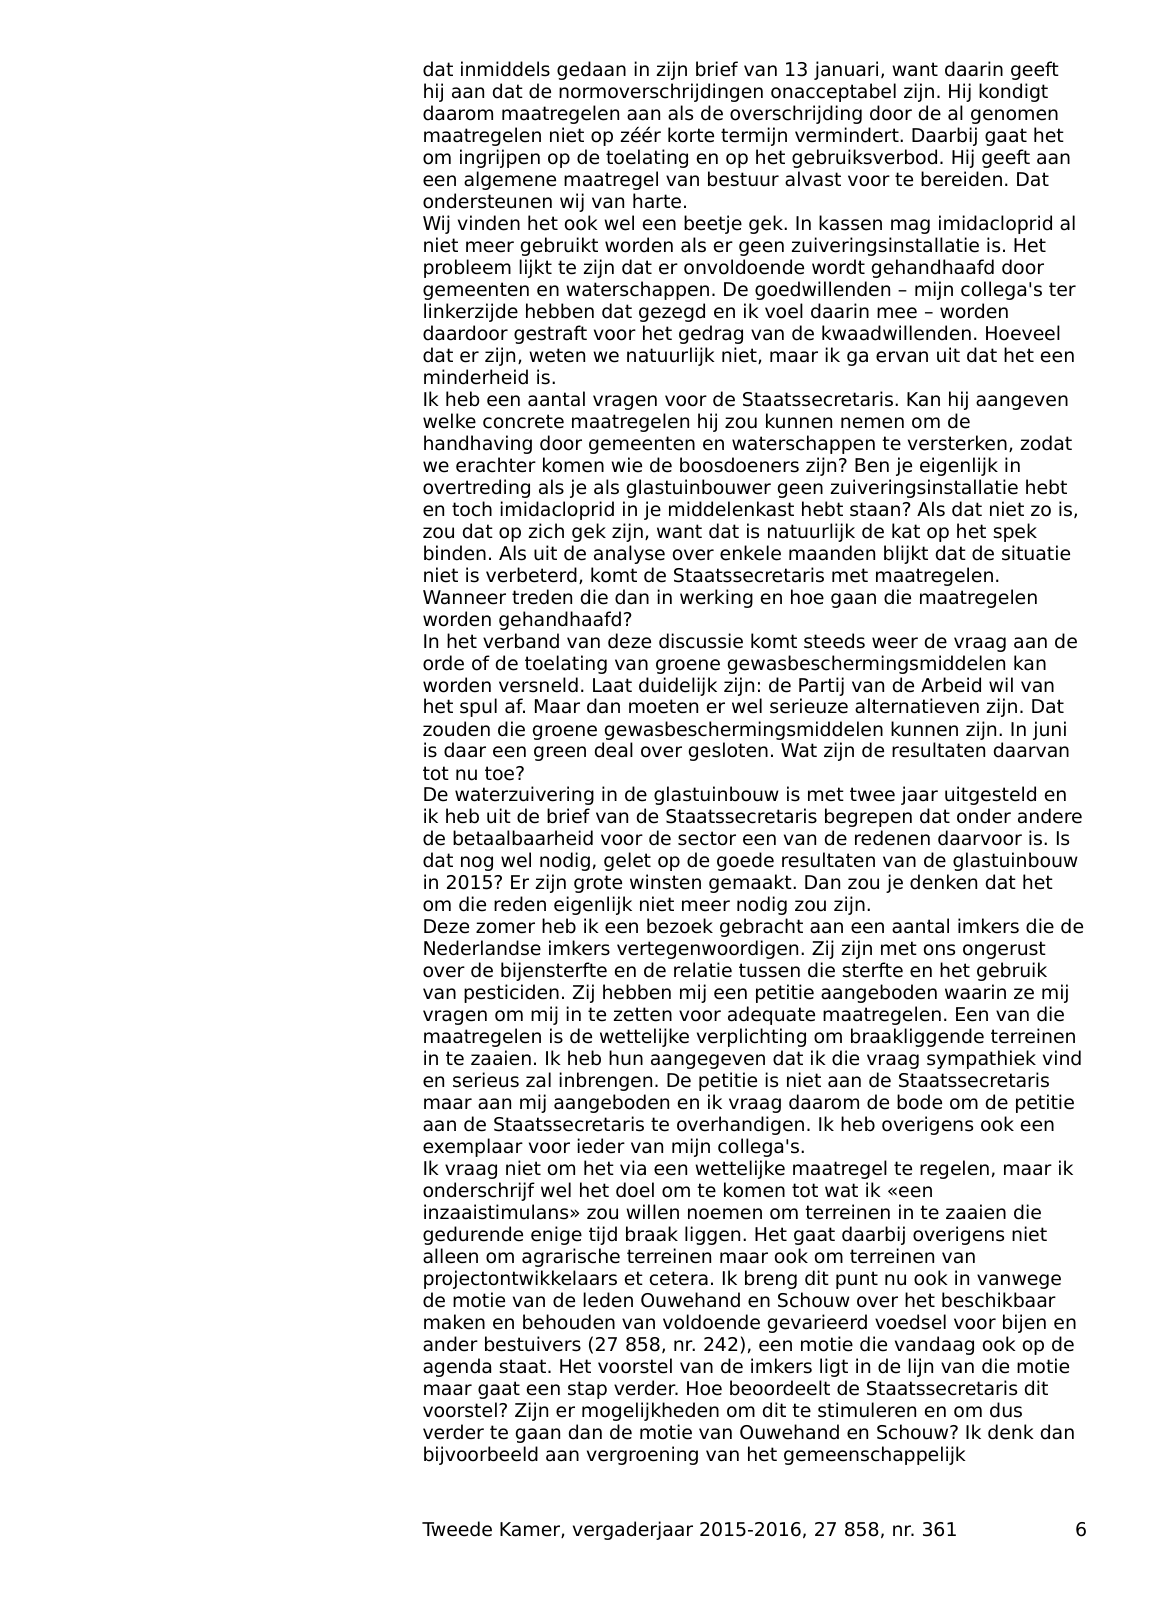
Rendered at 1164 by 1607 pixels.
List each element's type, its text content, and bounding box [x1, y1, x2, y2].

text Ik vraag niet om het via een wettelijke maatregel te regelen, maar ik onderschrijf wel het doel om te komen tot wat ik «een inzaaistimulans» zou willen noemen om terreinen in te zaaien die gedurende enige tijd braak liggen. Het gaat daarbij overigens niet alleen om agrarische terreinen maar ook om terreinen van projectontwikkelaars et cetera. Ik breng dit punt nu ook in vanwege de motie van de leden Ouwehand en Schouw over het beschikbaar maken en behouden van voldoende gevarieerd voedsel voor bijen en ander bestuivers (27 858, nr. 242), een motie die vandaag ook op de agenda staat. Het voorstel van de imkers ligt in de lijn van die motie maar gaat een stap verder. Hoe beoordeelt de Staatssecretaris dit voorstel? Zijn er mogelijkheden om dit te stimuleren en om dus verder te gaan dan de motie van Ouwehand en Schouw? Ik denk dan bijvoorbeeld aan vergroening van het gemeenschappelijk [422, 1158, 1087, 1466]
text Ik heb een aantal vragen voor de Staatssecretaris. Kan hij aangeven welke concrete maatregelen hij zou kunnen nemen om de handhaving door gemeenten en waterschappen te versterken, zodat we erachter komen wie de boosdoeners zijn? Ben je eigenlijk in overtreding als je als glastuinbouwer geen zuiveringsinstallatie hebt en toch imidacloprid in je middelenkast hebt staan? Als dat niet zo is, zou dat op zich gek zijn, want dat is natuurlijk de kat op het spek binden. Als uit de analyse over enkele maanden blijkt dat de situatie niet is verbeterd, komt de Staatssecretaris met maatregelen. Wanneer treden die dan in werking en hoe gaan die maatregelen worden gehandhaafd? [422, 389, 1087, 631]
text De waterzuivering in de glastuinbouw is met twee jaar uitgesteld en ik heb uit de brief van de Staatssecretaris begrepen dat onder andere de betaalbaarheid voor de sector een van de redenen daarvoor is. Is dat nog wel nodig, gelet op de goede resultaten van de glastuinbouw in 2015? Er zijn grote winsten gemaakt. Dan zou je denken dat het om die reden eigenlijk niet meer nodig zou zijn. [422, 784, 1087, 916]
text In het verband van deze discussie komt steeds weer de vraag aan de orde of de toelating van groene gewasbeschermingsmiddelen kan worden versneld. Laat duidelijk zijn: de Partij van de Arbeid wil van het spul af. Maar dan moeten er wel serieuze alternatieven zijn. Dat zouden die groene gewasbeschermingsmiddelen kunnen zijn. In juni is daar een green deal over gesloten. Wat zijn de resultaten daarvan tot nu toe? [422, 631, 1087, 784]
text Wij vinden het ook wel een beetje gek. In kassen mag imidacloprid al niet meer gebruikt worden als er geen zuiveringsinstallatie is. Het probleem lijkt te zijn dat er onvoldoende wordt gehandhaafd door gemeenten en waterschappen. De goedwillenden – mijn collega's ter linkerzijde hebben dat gezegd en ik voel daarin mee – worden daardoor gestraft voor het gedrag van de kwaadwillenden. Hoeveel dat er zijn, weten we natuurlijk niet, maar ik ga ervan uit dat het een minderheid is. [422, 213, 1087, 389]
text Deze zomer heb ik een bezoek gebracht aan een aantal imkers die de Nederlandse imkers vertegenwoordigen. Zij zijn met ons ongerust over de bijensterfte en de relatie tussen die sterfte en het gebruik van pesticiden. Zij hebben mij een petitie aangeboden waarin ze mij vragen om mij in te zetten voor adequate maatregelen. Een van die maatregelen is de wettelijke verplichting om braakliggende terreinen in te zaaien. Ik heb hun aangegeven dat ik die vraag sympathiek vind en serieus zal inbrengen. De petitie is niet aan de Staatssecretaris maar aan mij aangeboden en ik vraag daarom de bode om de petitie aan de Staatssecretaris te overhandigen. Ik heb overigens ook een exemplaar voor ieder van mijn collega's. [422, 916, 1087, 1158]
text dat inmiddels gedaan in zijn brief van 13 januari, want daarin geeft hij aan dat de normoverschrijdingen onacceptabel zijn. Hij kondigt daarom maatregelen aan als de overschrijding door de al genomen maatregelen niet op zéér korte termijn vermindert. Daarbij gaat het om ingrijpen op de toelating en op het gebruiksverbod. Hij geeft aan een algemene maatregel van bestuur alvast voor te bereiden. Dat ondersteunen wij van harte. [422, 59, 1087, 213]
